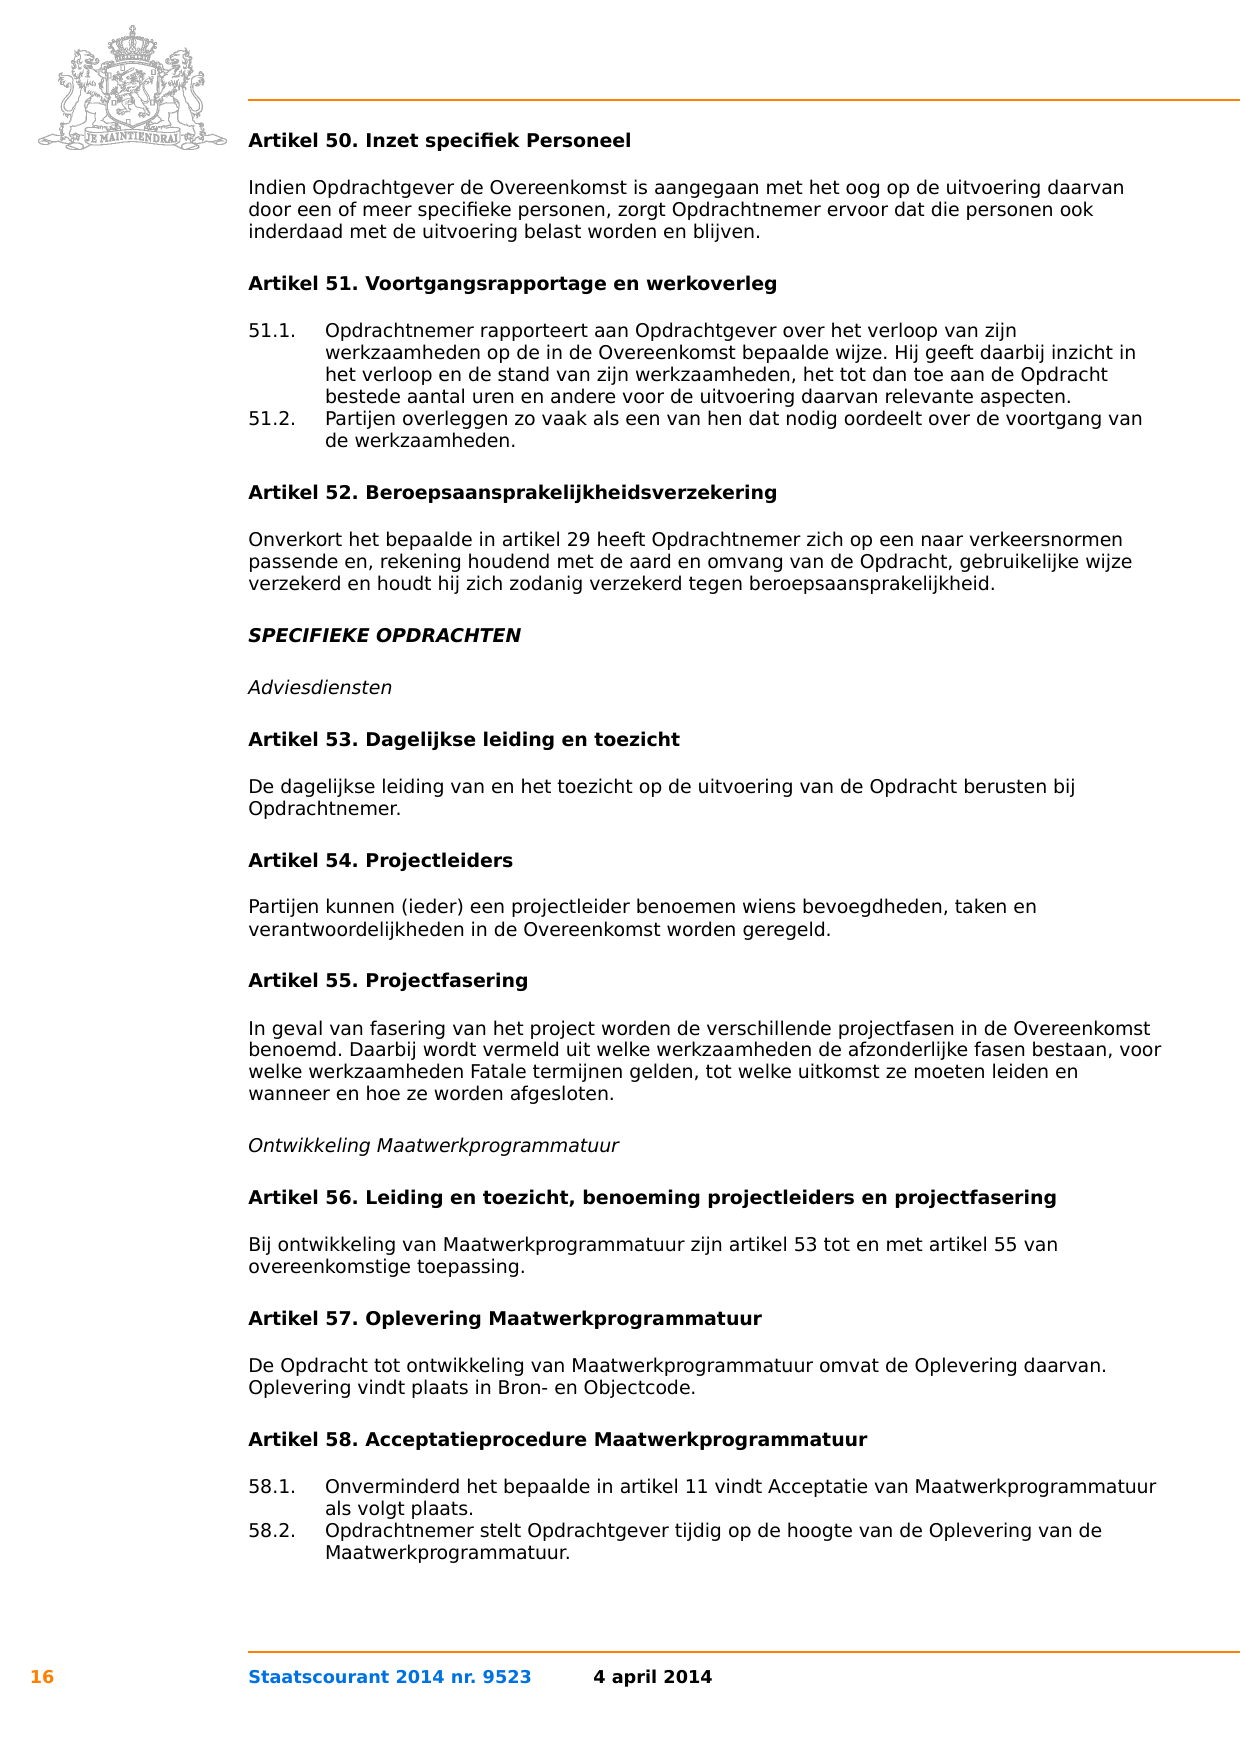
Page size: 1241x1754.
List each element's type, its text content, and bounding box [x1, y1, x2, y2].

subtitle Artikel 50. Inzet specifiek Personeel [248, 130, 1163, 152]
subtitle Artikel 53. Dagelijkse leiding en toezicht [248, 728, 1163, 751]
subtitle SPECIFIEKE OPDRACHTEN [248, 624, 1163, 647]
text Bij ontwikkeling van Maatwerkprogrammatuur zijn artikel 53 tot en met artikel 55 van overeenkomstige toepassing. [248, 1234, 1163, 1278]
text In geval van fasering van het project worden de verschillende projectfasen in de Overeenkomst benoemd. Daarbij wordt vermeld uit welke werkzaamheden de afzonderlijke fasen bestaan, voor welke werkzaamheden Fatale termijnen gelden, tot welke uitkomst ze moeten leiden en wanneer en hoe ze worden afgesloten. [248, 1017, 1163, 1105]
subtitle Artikel 52. Beroepsaansprakelijkheidsverzekering [248, 482, 1163, 504]
text 58.1. Onverminderd het bepaalde in artikel 11 vindt Acceptatie van Maatwerkprogrammatuur als volgt plaats. [248, 1476, 1163, 1520]
subtitle Artikel 57. Oplevering Maatwerkprogrammatuur [248, 1308, 1163, 1330]
subtitle Ontwikkeling Maatwerkprogrammatuur [248, 1135, 1163, 1157]
subtitle Artikel 55. Projectfasering [248, 970, 1163, 992]
text 51.2. Partijen overleggen zo vaak als een van hen dat nodig oordeelt over de voortgang van de werkzaamheden. [248, 408, 1163, 452]
subtitle Adviesdiensten [248, 677, 1163, 698]
text De Opdracht tot ontwikkeling van Maatwerkprogrammatuur omvat de Oplevering daarvan. Oplevering vindt plaats in Bron- en Objectcode. [248, 1355, 1163, 1399]
text De dagelijkse leiding van en het toezicht op de uitvoering van de Opdracht berusten bij Opdrachtnemer. [248, 776, 1163, 819]
text Indien Opdrachtgever de Overeenkomst is aangegaan met het oog op de uitvoering daarvan door een of meer specifieke personen, zorgt Opdrachtnemer ervoor dat die personen ook inderdaad met de uitvoering belast worden en blijven. [248, 177, 1163, 243]
text 51.1. Opdrachtnemer rapporteert aan Opdrachtgever over het verloop van zijn werkzaamheden op de in de Overeenkomst bepaalde wijze. Hij geeft daarbij inzicht in het verloop en de stand van zijn werkzaamheden, het tot dan toe aan de Opdracht bestede aantal uren en andere voor de uitvoering daarvan relevante aspecten. [248, 320, 1163, 408]
subtitle Artikel 58. Acceptatieprocedure Maatwerkprogrammatuur [248, 1429, 1163, 1451]
text 58.2. Opdrachtnemer stelt Opdrachtgever tijdig op de hoogte van de Oplevering van de Maatwerkprogrammatuur. [248, 1520, 1163, 1564]
text Partijen kunnen (ieder) een projectleider benoemen wiens bevoegdheden, taken en verantwoordelijkheden in de Overeenkomst worden geregeld. [248, 896, 1163, 940]
subtitle Artikel 51. Voortgangsrapportage en werkoverleg [248, 273, 1163, 295]
subtitle Artikel 56. Leiding en toezicht, benoeming projectleiders en projectfasering [248, 1187, 1163, 1209]
text Onverkort het bepaalde in artikel 29 heeft Opdrachtnemer zich op een naar verkeersnormen passende en, rekening houdend met de aard en omvang van de Opdracht, gebruikelijke wijze verzekerd en houdt hij zich zodanig verzekerd tegen beroepsaansprakelijkheid. [248, 529, 1163, 594]
subtitle Artikel 54. Projectleiders [248, 849, 1163, 871]
picture [38, 25, 227, 150]
